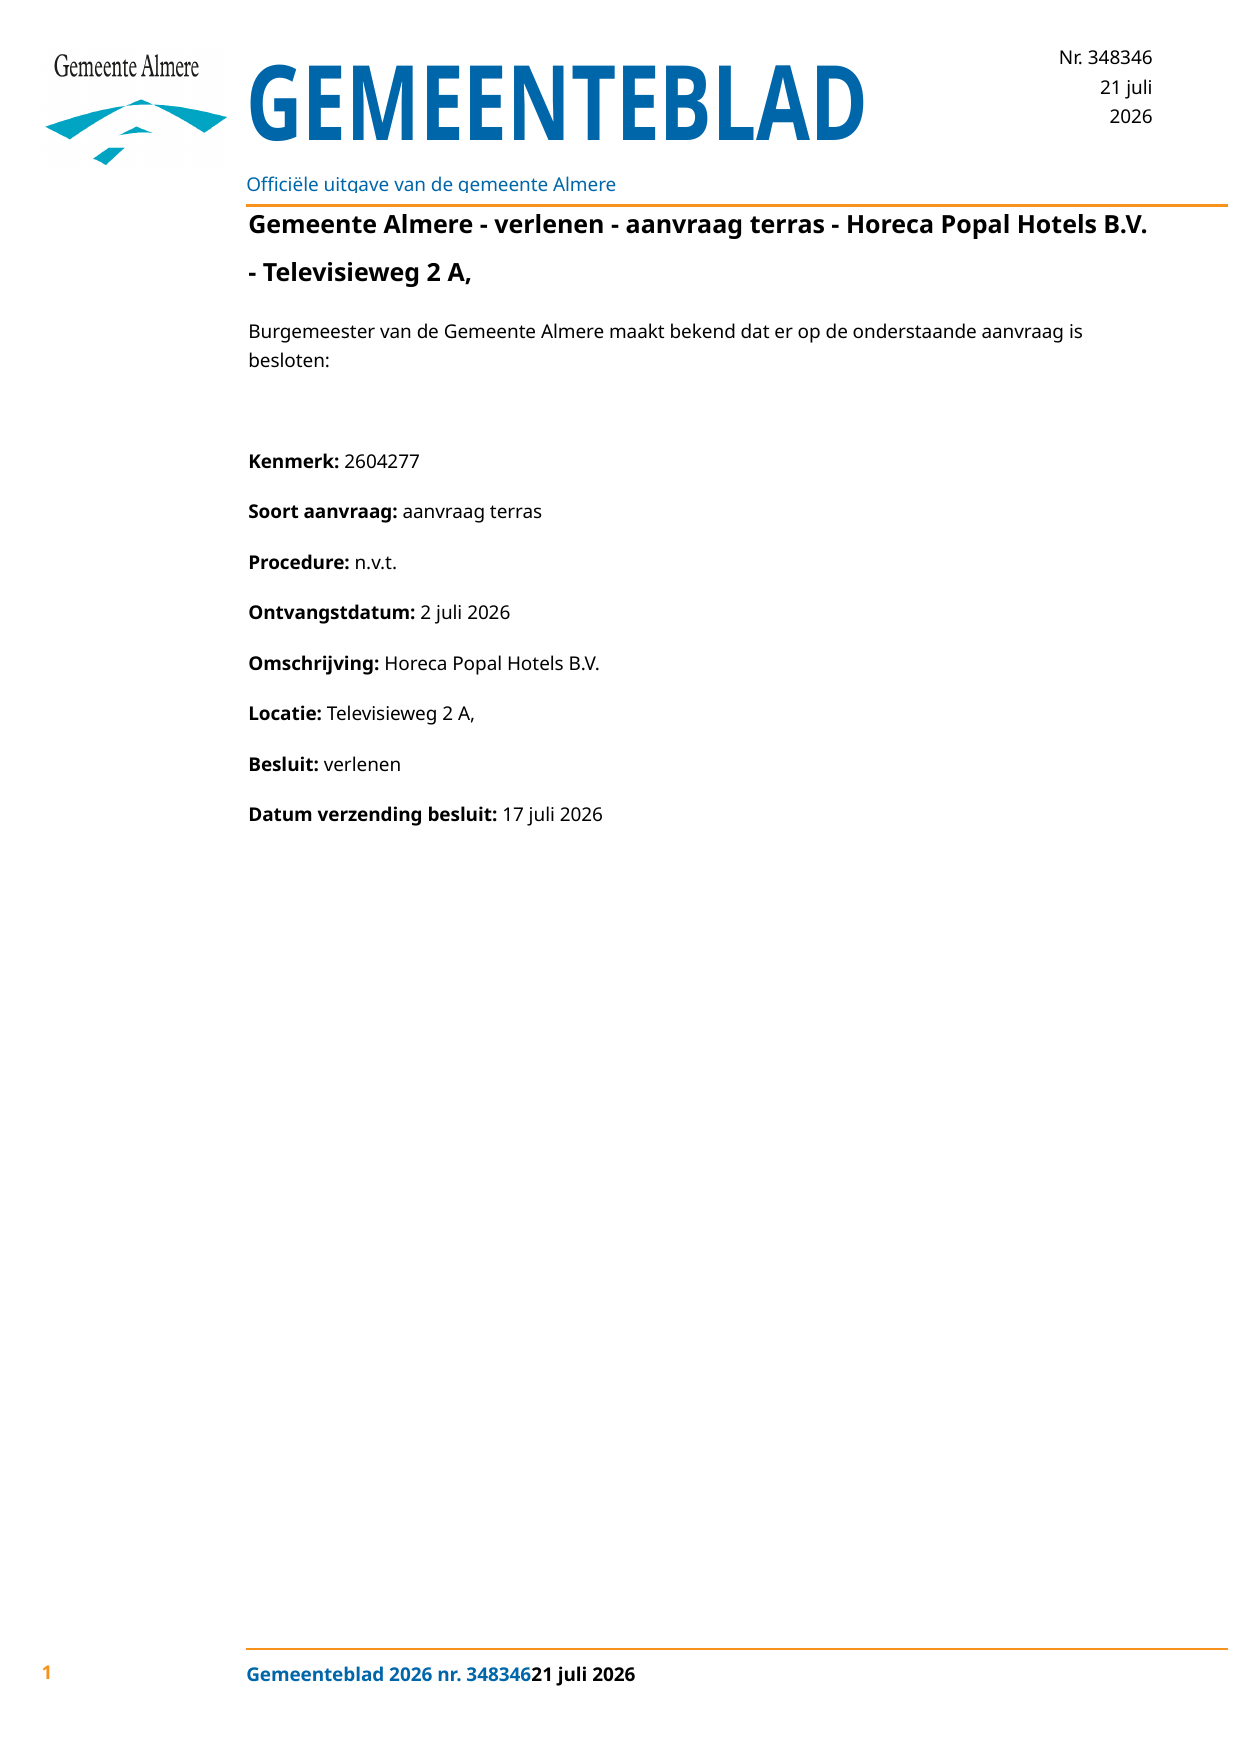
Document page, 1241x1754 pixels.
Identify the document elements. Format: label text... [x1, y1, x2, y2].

text Gemeente Almere - verlenen - aanvraag terras - Horeca Popal Hotels B.V. - Televisieweg 2 A, [248, 207, 1152, 288]
text Procedure: n.v.t. [248, 549, 1152, 575]
text Ontvangstdatum: 2 juli 2026 [248, 599, 1152, 625]
text Besluit: verlenen [248, 751, 1152, 777]
text Omschrijving: Horeca Popal Hotels B.V. [248, 650, 1152, 676]
text Datum verzending besluit: 17 juli 2026 [248, 801, 1152, 827]
text Soort aanvraag: aanvraag terras [248, 499, 1152, 524]
text Locatie: Televisieweg 2 A, [248, 700, 1152, 726]
text Kenmerk: 2604277 [248, 448, 1152, 474]
picture [41, 47, 231, 172]
text Burgemeester van de Gemeente Almere maakt bekend dat er op de onderstaande aanvraag is besloten: [248, 318, 1152, 373]
